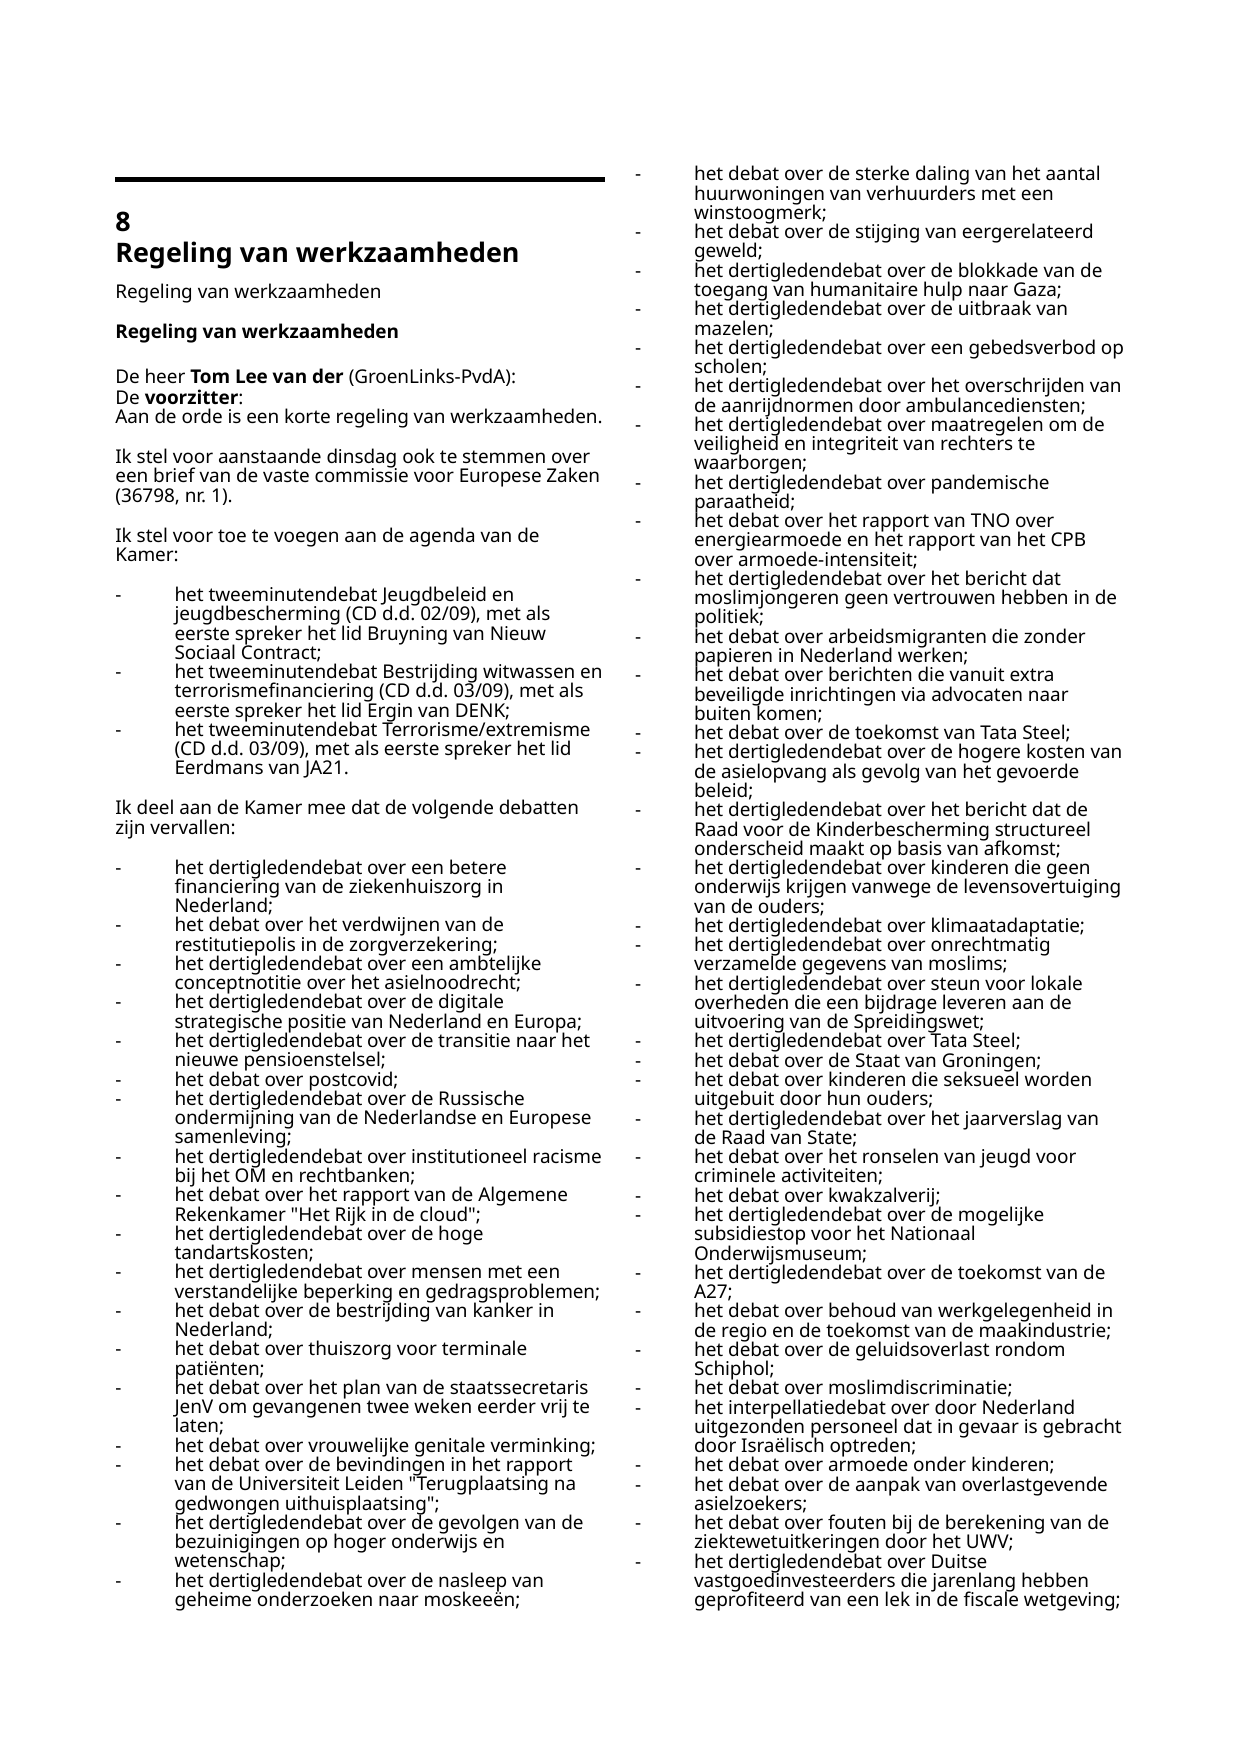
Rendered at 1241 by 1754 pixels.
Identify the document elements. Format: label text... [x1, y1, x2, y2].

list het debat over kwakzalverij; [635, 1187, 1125, 1206]
text Regeling van werkzaamheden [115, 283, 605, 302]
list het debat over de toekomst van Tata Steel; [635, 724, 1125, 743]
list het dertigledendebat over het jaarverslag van de Raad van State; [635, 1109, 1125, 1148]
list het debat over het verdwijnen van de restitutiepolis in de zorgverzekering; [115, 916, 605, 955]
list het tweeminutendebat Terrorisme/extremisme (CD d.d. 03/09), met als eerste spreker het lid Eerdmans van JA21. [115, 721, 605, 779]
list het dertigledendebat over mensen met een verstandelijke beperking en gedragsproblemen; [115, 1263, 605, 1302]
list het dertigledendebat over kinderen die geen onderwijs krijgen vanwege de levensovertuiging van de ouders; [635, 859, 1125, 917]
list het dertigledendebat over de mogelijke subsidiestop voor het Nationaal Onderwijsmuseum; [635, 1206, 1125, 1264]
list het debat over de sterke daling van het aantal huurwoningen van verhuurders met een winstoogmerk; [635, 165, 1125, 223]
list het dertigledendebat over Duitse vastgoedinvesteerders die jarenlang hebben geprofiteerd van een lek in de fiscale wetgeving; [635, 1553, 1125, 1611]
list het debat over de aanpak van overlastgevende asielzoekers; [635, 1476, 1125, 1514]
list het dertigledendebat over Tata Steel; [635, 1032, 1125, 1052]
list het debat over de stijging van eergerelateerd geweld; [635, 223, 1125, 262]
list het dertigledendebat over de blokkade van de toegang van humanitaire hulp naar Gaza; [635, 262, 1125, 300]
list het dertigledendebat over steun voor lokale overheden die een bijdrage leveren aan de uitvoering van de Spreidingswet; [635, 975, 1125, 1032]
list het debat over de bestrijding van kanker in Nederland; [115, 1302, 605, 1340]
list het dertigledendebat over pandemische paraatheid; [635, 474, 1125, 512]
list het debat over armoede onder kinderen; [635, 1456, 1125, 1476]
list het dertigledendebat over maatregelen om de veiligheid en integriteit van rechters te waarborgen; [635, 416, 1125, 474]
list het dertigledendebat over de gevolgen van de bezuinigingen op hoger onderwijs en wetenschap; [115, 1514, 605, 1572]
list het debat over arbeidsmigranten die zonder papieren in Nederland werken; [635, 628, 1125, 666]
text Regeling van werkzaamheden [115, 239, 605, 283]
list het dertigledendebat over de hogere kosten van de asielopvang als gevolg van het gevoerde beleid; [635, 743, 1125, 801]
text De heer Tom Lee van der (GroenLinks-PvdA): [115, 363, 605, 389]
list het debat over het plan van de staatssecretaris JenV om gevangenen twee weken eerder vrij te laten; [115, 1379, 605, 1437]
list het dertigledendebat over onrechtmatig verzamelde gegevens van moslims; [635, 936, 1125, 975]
list het dertigledendebat over een ambtelijke conceptnotitie over het asielnoodrecht; [115, 955, 605, 993]
list het tweeminutendebat Bestrijding witwassen en terrorismefinanciering (CD d.d. 03/09), met als eerste spreker het lid Ergin van DENK; [115, 663, 605, 721]
text De voorzitter: [115, 389, 605, 408]
list het dertigledendebat over klimaatadaptatie; [635, 917, 1125, 936]
list het dertigledendebat over de Russische ondermijning van de Nederlandse en Europese samenleving; [115, 1090, 605, 1148]
list het debat over moslimdiscriminatie; [635, 1379, 1125, 1399]
list het interpellatiedebat over door Nederland uitgezonden personeel dat in gevaar is gebracht door Israëlisch optreden; [635, 1399, 1125, 1456]
list het dertigledendebat over de digitale strategische positie van Nederland en Europa; [115, 993, 605, 1032]
list het debat over behoud van werkgelegenheid in de regio en de toekomst van de maakindustrie; [635, 1302, 1125, 1341]
list het debat over postcovid; [115, 1071, 605, 1090]
list het debat over de bevindingen in het rapport van de Universiteit Leiden "Terugplaatsing na gedwongen uithuisplaatsing"; [115, 1456, 605, 1514]
list het dertigledendebat over een betere financiering van de ziekenhuiszorg in Nederland; [115, 859, 605, 916]
list het debat over thuiszorg voor terminale patiënten; [115, 1340, 605, 1379]
list het dertigledendebat over het bericht dat de Raad voor de Kinderbescherming structureel onderscheid maakt op basis van afkomst; [635, 801, 1125, 859]
list het debat over fouten bij de berekening van de ziektewetuitkeringen door het UWV; [635, 1514, 1125, 1553]
list het debat over kinderen die seksueel worden uitgebuit door hun ouders; [635, 1071, 1125, 1109]
text Ik stel voor aanstaande dinsdag ook te stemmen over een brief van de vaste commissie voor Europese Zaken (36798, nr. 1). [115, 448, 605, 506]
list het debat over het rapport van de Algemene Rekenkamer "Het Rijk in de cloud"; [115, 1186, 605, 1225]
list het tweeminutendebat Jeugdbeleid en jeugdbescherming (CD d.d. 02/09), met als eerste spreker het lid Bruyning van Nieuw Sociaal Contract; [115, 586, 605, 663]
list het dertigledendebat over institutioneel racisme bij het OM en rechtbanken; [115, 1148, 605, 1186]
list het dertigledendebat over de transitie naar het nieuwe pensioenstelsel; [115, 1032, 605, 1071]
list het dertigledendebat over de uitbraak van mazelen; [635, 300, 1125, 339]
list het debat over het rapport van TNO over energiearmoede en het rapport van het CPB over armoede-intensiteit; [635, 512, 1125, 570]
list het debat over berichten die vanuit extra beveiligde inrichtingen via advocaten naar buiten komen; [635, 666, 1125, 724]
list het dertigledendebat over de hoge tandartskosten; [115, 1225, 605, 1263]
list het debat over de Staat van Groningen; [635, 1052, 1125, 1071]
list het debat over vrouwelijke genitale verminking; [115, 1437, 605, 1456]
list het debat over de geluidsoverlast rondom Schiphol; [635, 1341, 1125, 1379]
list het debat over het ronselen van jeugd voor criminele activiteiten; [635, 1148, 1125, 1187]
text Ik stel voor toe te voegen aan de agenda van de Kamer: [115, 527, 605, 565]
list het dertigledendebat over het bericht dat moslimjongeren geen vertrouwen hebben in de politiek; [635, 570, 1125, 628]
list het dertigledendebat over een gebedsverbod op scholen; [635, 339, 1125, 377]
text Aan de orde is een korte regeling van werkzaamheden. [115, 408, 605, 427]
list het dertigledendebat over de nasleep van geheime onderzoeken naar moskeeën; [115, 1572, 605, 1610]
text 8 [115, 203, 605, 239]
list het dertigledendebat over de toekomst van de A27; [635, 1264, 1125, 1302]
text Ik deel aan de Kamer mee dat de volgende debatten zijn vervallen: [115, 799, 605, 838]
text Regeling van werkzaamheden [115, 323, 605, 342]
list het dertigledendebat over het overschrijden van de aanrijdnormen door ambulancediensten; [635, 377, 1125, 416]
